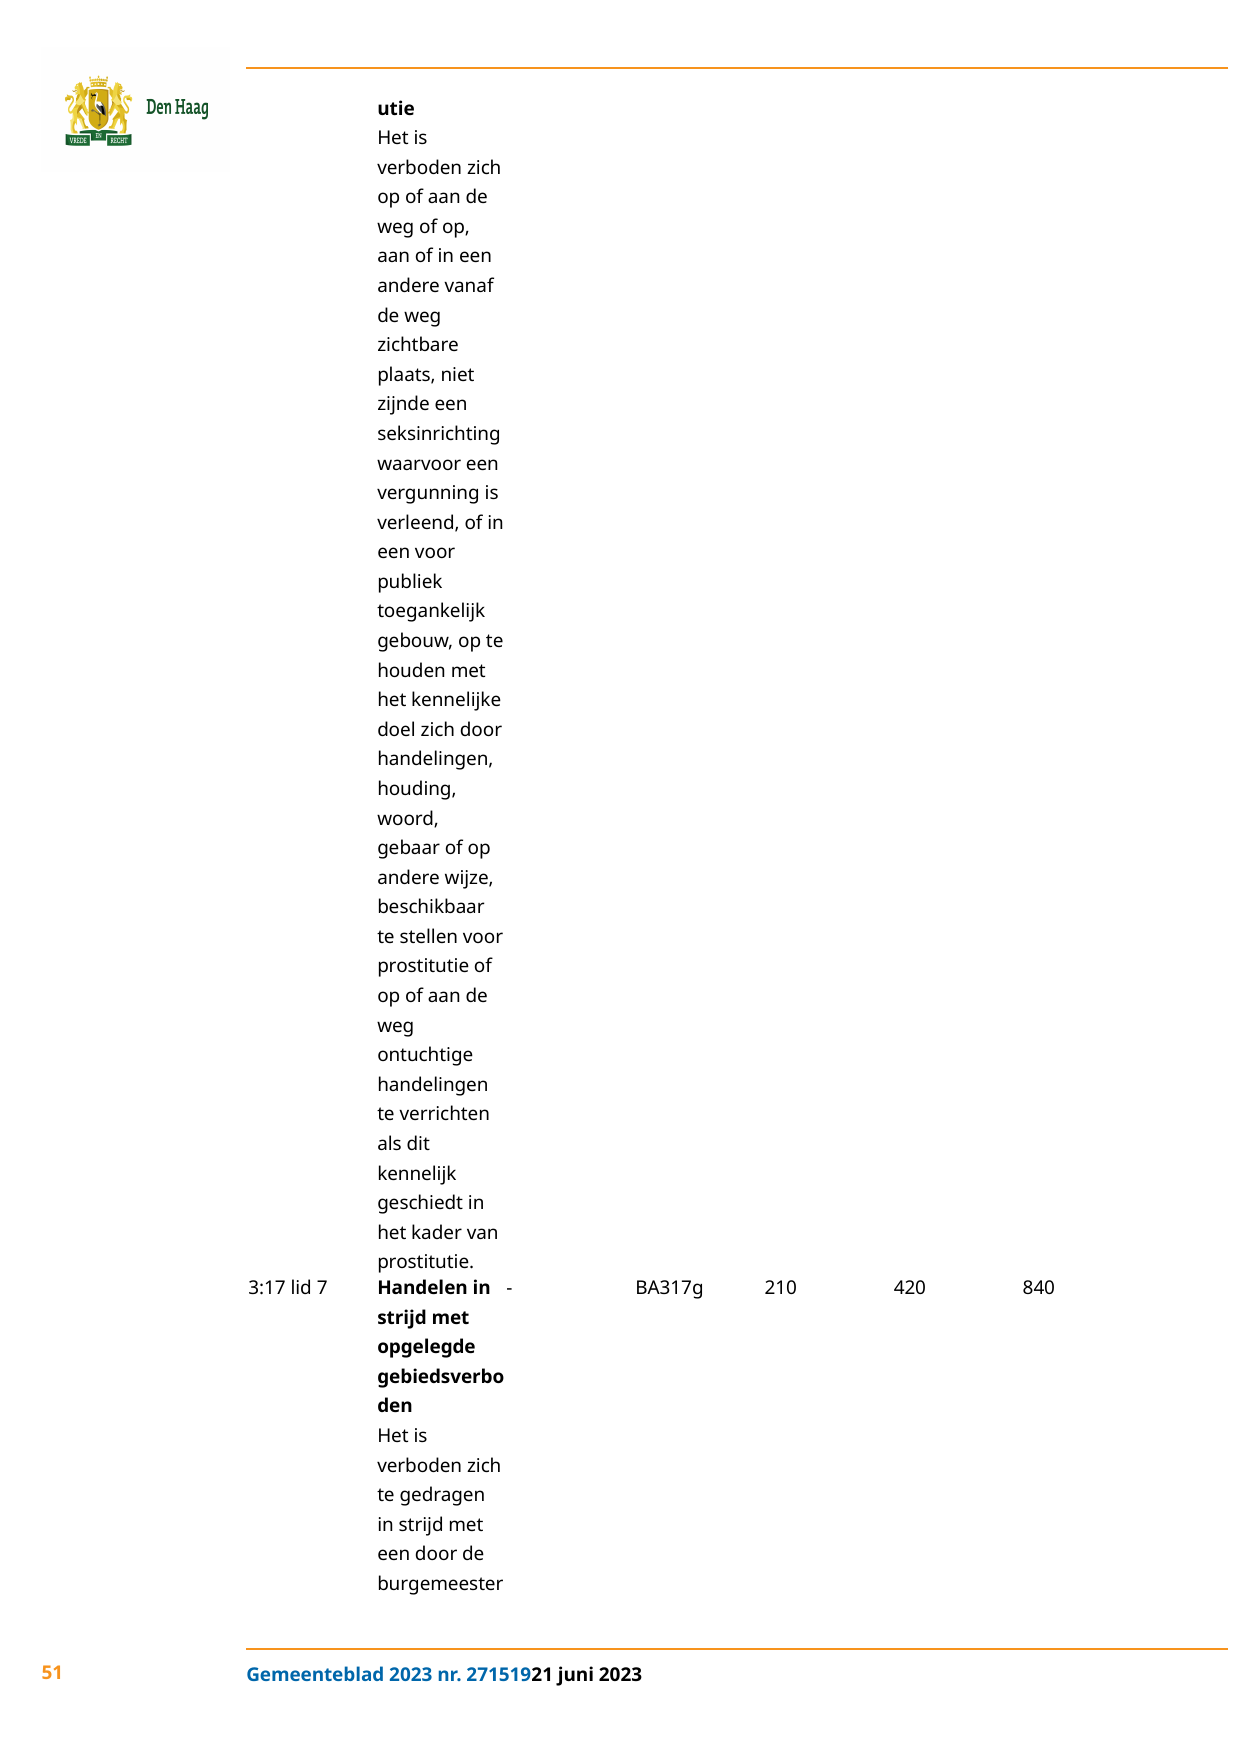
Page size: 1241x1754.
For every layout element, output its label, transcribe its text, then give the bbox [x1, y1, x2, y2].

table_cell 420 [894, 1274, 1022, 1596]
table_cell 840 [1023, 1274, 1152, 1596]
table_cell - [506, 1274, 635, 1596]
table_cell 210 [764, 1274, 893, 1596]
table_cell utie Het is verboden zich op of aan de weg of op, aan of in een andere vanaf de weg zichtbare plaats, niet zijnde een seksinrichting waarvoor een vergunning is verleend, of in een voor publiek toegankelijk gebouw, op te houden met het kennelijke doel zich door handelingen, houding, woord, gebaar of op andere wijze, beschikbaar te stellen voor prostitutie of op of aan de weg ontuchtige handelingen te verrichten als dit kennelijk geschiedt in het kader van prostitutie. [377, 95, 506, 1274]
table_cell [764, 95, 893, 1274]
table_cell [894, 95, 1022, 1274]
table_cell [506, 95, 635, 1274]
table_cell [248, 95, 377, 1274]
table_cell [635, 95, 764, 1274]
picture [41, 47, 231, 172]
table_cell Handelen in strijd met opgelegde gebiedsverboden Het is verboden zich te gedragen in strijd met een door de burgemeester [377, 1274, 506, 1596]
table_cell 3:17 lid 7 [248, 1274, 377, 1596]
table_cell [1023, 95, 1152, 1274]
table_cell BA317g [635, 1274, 764, 1596]
